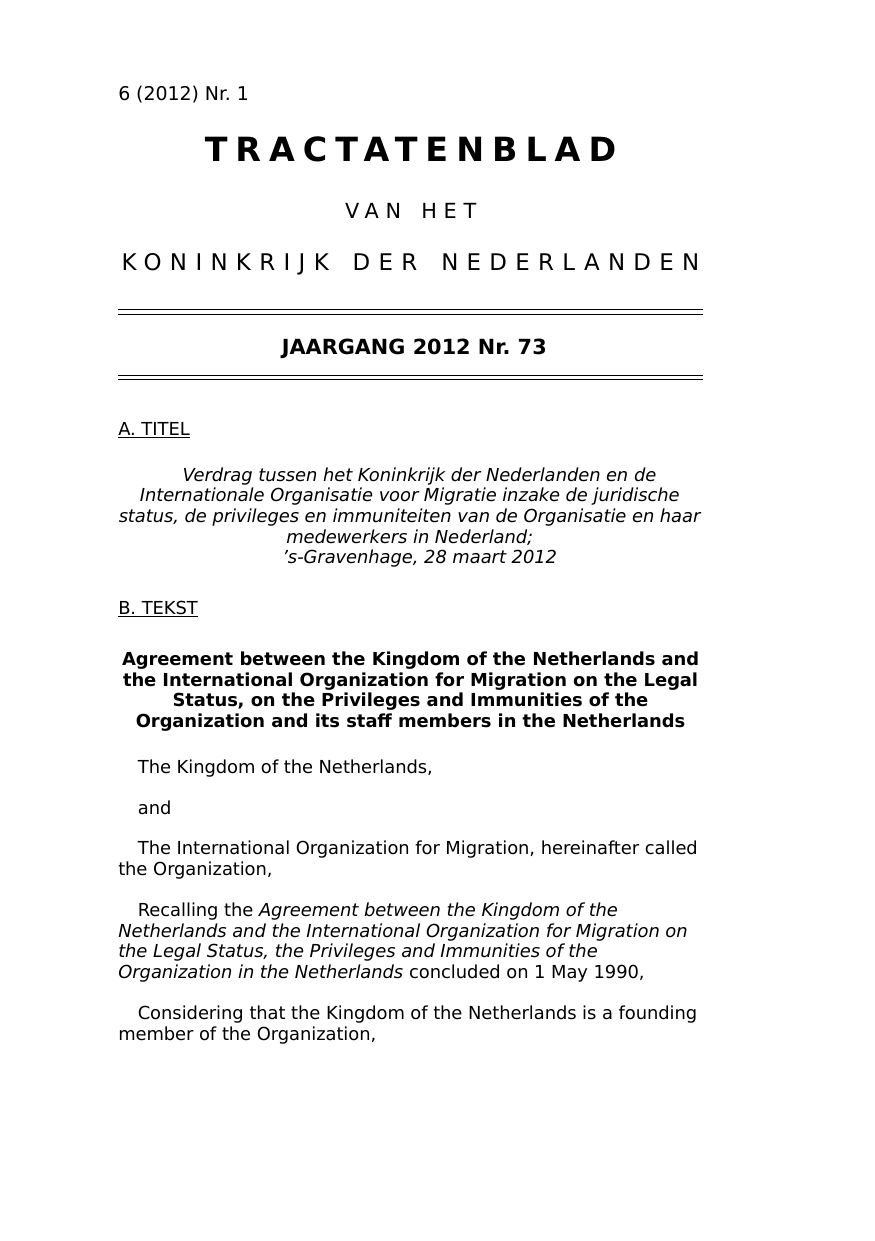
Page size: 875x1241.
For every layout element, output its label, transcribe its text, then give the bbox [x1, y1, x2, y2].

text Verdrag tussen het Koninkrijk der Nederlanden en de Internationale Organisatie voor Migratie inzake de juridische status, de privileges en immuniteiten van de Organisatie en haar medewerkers in Nederland; [118, 464, 703, 547]
subtitle Agreement between the Kingdom of the Netherlands and the International Organization for Migration on the Legal Status, on the Privileges and Immunities of the Organization and its staff members in the Netherlands [118, 649, 703, 732]
text The International Organization for Migration, hereinafter called the Organization, [118, 838, 703, 880]
text and [118, 797, 703, 818]
text ’s-Gravenhage, 28 maart 2012 [118, 547, 703, 568]
text Recalling the Agreement between the Kingdom of the Netherlands and the International Organization for Migration on the Legal Status, the Privileges and Immunities of the Organization in the Netherlands concluded on 1 May 1990, [118, 900, 703, 983]
text 6 (2012) Nr. 1 [118, 83, 703, 105]
text TRACTATENBLAD [118, 130, 703, 169]
text Considering that the Kingdom of the Netherlands is a founding member of the Organization, [118, 1003, 703, 1044]
text The Kingdom of the Netherlands, [118, 757, 703, 777]
text JAARGANG 2012 Nr. 73 [118, 335, 703, 359]
subtitle B. TEKST [118, 598, 703, 619]
subtitle A. TITEL [118, 419, 703, 439]
text VAN HET [118, 199, 703, 223]
text KONINKRIJK DER NEDERLANDEN [118, 249, 703, 276]
